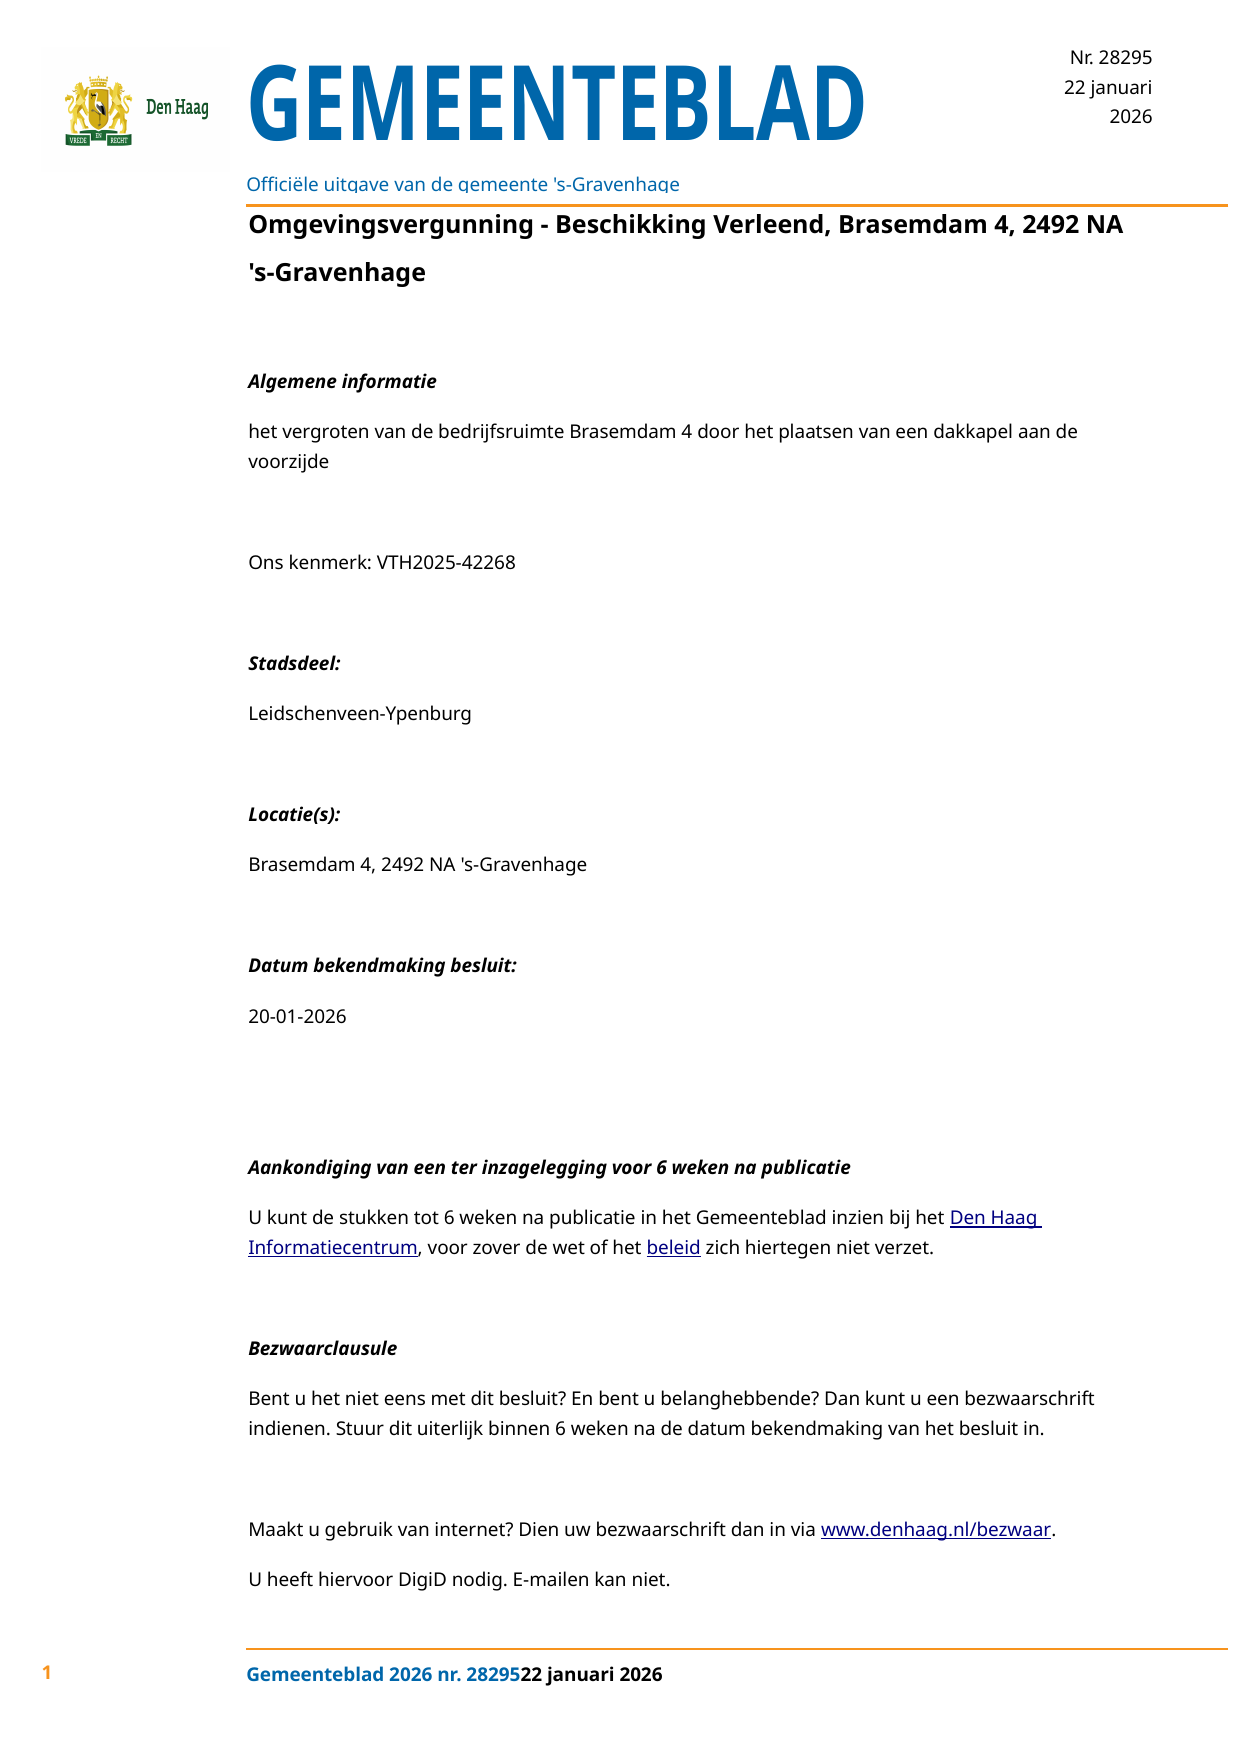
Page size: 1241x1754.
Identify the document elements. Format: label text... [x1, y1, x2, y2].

text 20-01-2026 [248, 1003, 1152, 1029]
text Leidschenveen-Ypenburg [248, 700, 1152, 726]
text Omgevingsvergunning - Beschikking Verleend, Brasemdam 4, 2492 NA 's-Gravenhage [248, 207, 1152, 288]
text Aankondiging van een ter inzagelegging voor 6 weken na publicatie [248, 1154, 1152, 1180]
text Brasemdam 4, 2492 NA 's-Gravenhage [248, 852, 1152, 877]
text Stadsdeel: [248, 650, 1152, 676]
text Maakt u gebruik van internet? Dien uw bezwaarschrift dan in via www.denhaag.nl/bezwaar. [248, 1516, 1152, 1542]
text Algemene informatie [248, 368, 1152, 394]
text Locatie(s): [248, 801, 1152, 827]
picture [41, 47, 231, 172]
text het vergroten van de bedrijfsruimte Brasemdam 4 door het plaatsen van een dakkapel aan de voorzijde [248, 419, 1152, 474]
text Datum bekendmaking besluit: [248, 952, 1152, 978]
text Bent u het niet eens met dit besluit? En bent u belanghebbende? Dan kunt u een bezwaarschrift indienen. Stuur dit uiterlijk binnen 6 weken na de datum bekendmaking van het besluit in. [248, 1385, 1152, 1441]
text Ons kenmerk: VTH2025-42268 [248, 549, 1152, 575]
text Bezwaarclausule [248, 1335, 1152, 1361]
text U heeft hiervoor DigiD nodig. E-mailen kan niet. [248, 1566, 1152, 1592]
text U kunt de stukken tot 6 weken na publicatie in het Gemeenteblad inzien bij het Den Haag Informatiecentrum, voor zover de wet of het beleid zich hiertegen niet verzet. [248, 1204, 1152, 1260]
